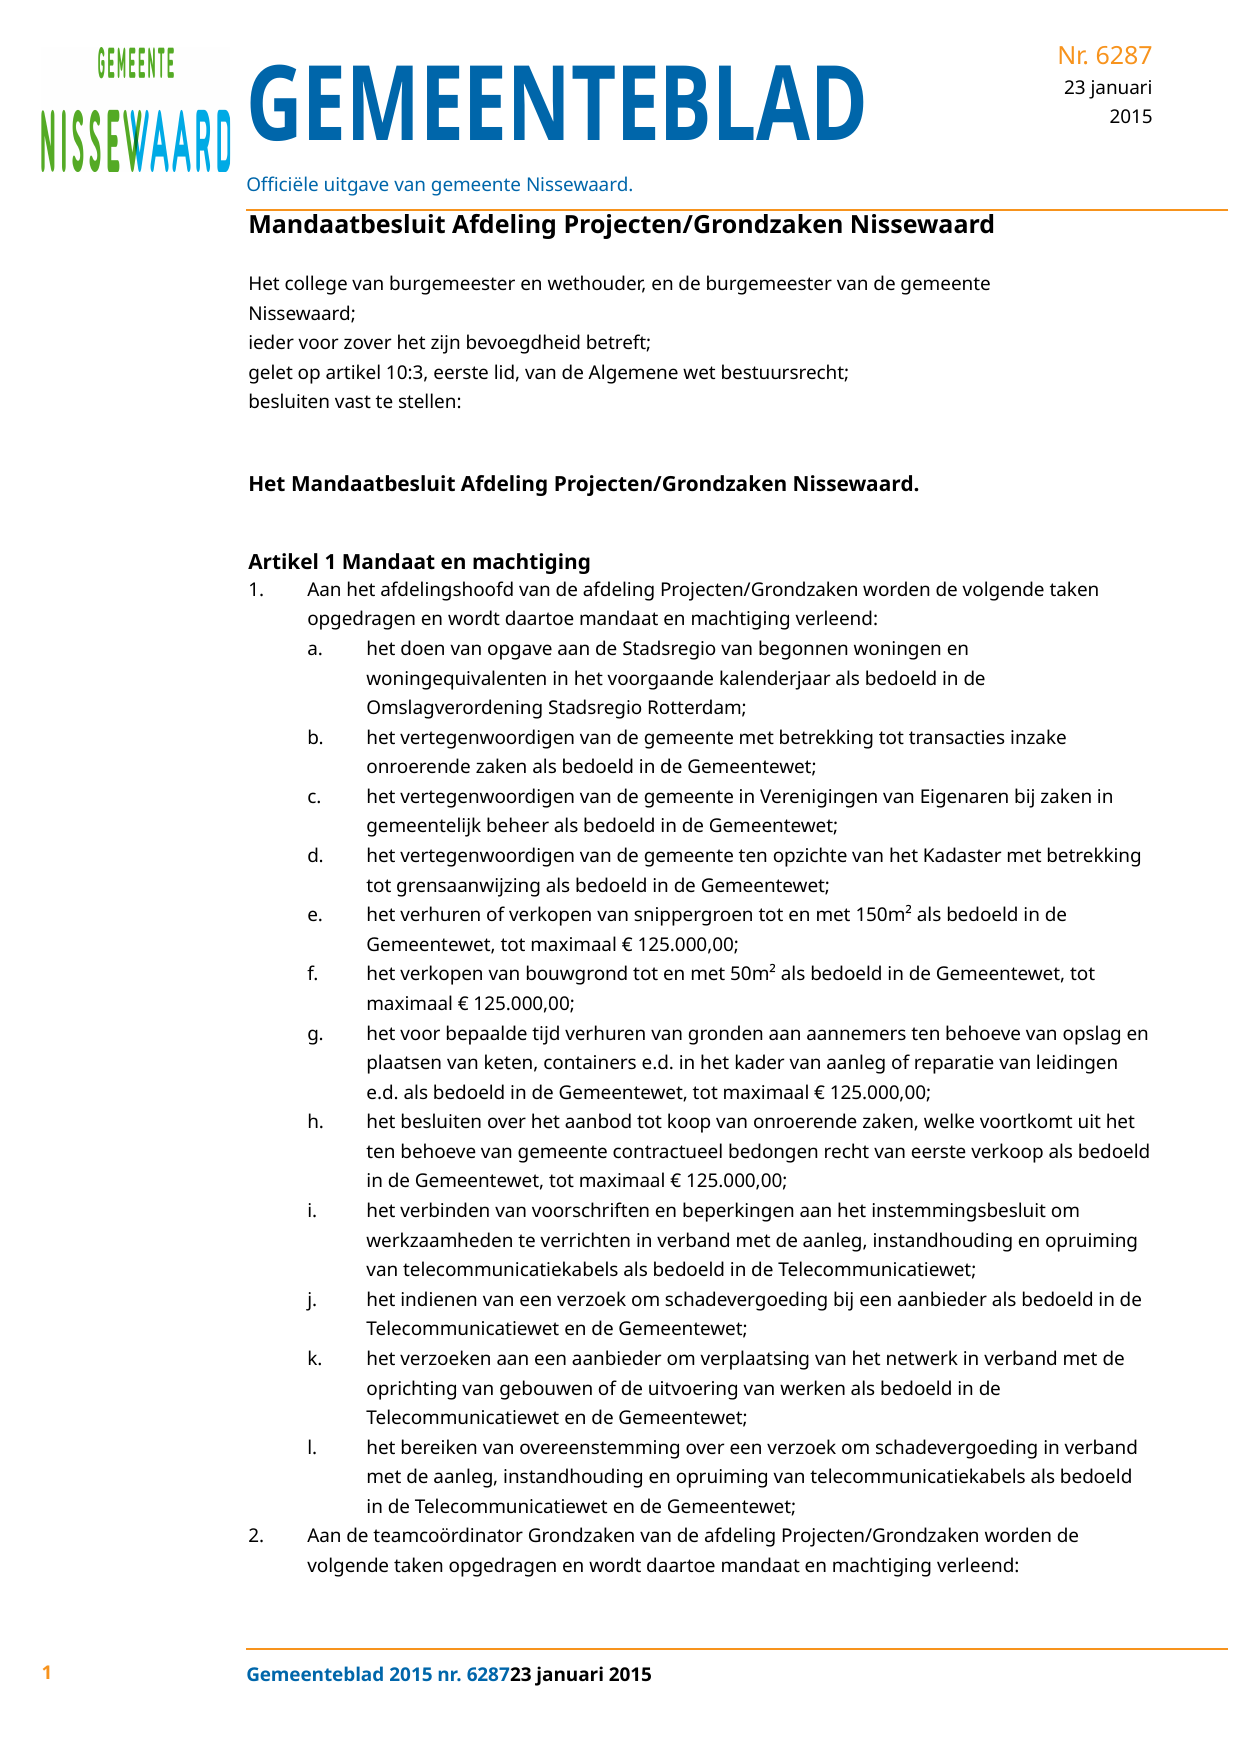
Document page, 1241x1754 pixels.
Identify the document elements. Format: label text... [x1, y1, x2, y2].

list het bereiken van overeenstemming over een verzoek om schadevergoeding in verband met de aanleg, instandhouding en opruiming van telecommunicatiekabels als bedoeld in de Telecommunicatiewet en de Gemeentewet; [307, 1434, 1152, 1519]
list het verkopen van bouwgrond tot en met 50m² als bedoeld in de Gemeentewet, tot maximaal € 125.000,00; [307, 961, 1152, 1016]
list Aan de teamcoördinator Grondzaken van de afdeling Projecten/Grondzaken worden de volgende taken opgedragen en wordt daartoe mandaat en machtiging verleend: [248, 1523, 1152, 1578]
text Mandaatbesluit Afdeling Projecten/Grondzaken Nissewaard [248, 211, 1152, 241]
picture [154, 157, 165, 172]
list het verhuren of verkopen van snippergroen tot en met 150m² als bedoeld in de Gemeentewet, tot maximaal € 125.000,00; [307, 901, 1152, 957]
text Nissewaard; [248, 300, 1152, 326]
list het voor bepaalde tijd verhuren van gronden aan aannemers ten behoeve van opslag en plaatsen van keten, containers e.d. in het kader van aanleg of reparatie van leidingen e.d. als bedoeld in de Gemeentewet, tot maximaal € 125.000,00; [307, 1020, 1152, 1104]
text besluiten vast te stellen: [248, 389, 1152, 414]
list het verbinden van voorschriften en beperkingen aan het instemmingsbesluit om werkzaamheden te verrichten in verband met de aanleg, instandhouding en opruiming van telecommunicatiekabels als bedoeld in de Telecommunicatiewet; [307, 1197, 1152, 1282]
text Het college van burgemeester en wethouder, en de burgemeester van de gemeente [248, 270, 1152, 296]
list het verzoeken aan een aanbieder om verplaatsing van het netwerk in verband met de oprichting van gebouwen of de uitvoering van werken als bedoeld in de Telecommunicatiewet en de Gemeentewet; [307, 1345, 1152, 1430]
picture [41, 47, 231, 172]
text gelet op artikel 10:3, eerste lid, van de Algemene wet bestuursrecht; [248, 359, 1152, 385]
list het vertegenwoordigen van de gemeente met betrekking tot transacties inzake onroerende zaken als bedoeld in de Gemeentewet; [307, 724, 1152, 779]
list het vertegenwoordigen van de gemeente in Verenigingen van Eigenaren bij zaken in gemeentelijk beheer als bedoeld in de Gemeentewet; [307, 783, 1152, 838]
picture [201, 122, 206, 138]
picture [222, 122, 227, 160]
list Aan het afdelingshoofd van de afdeling Projecten/Grondzaken worden de volgende taken opgedragen en wordt daartoe mandaat en machtiging verleend: [248, 576, 1152, 631]
list het indienen van een verzoek om schadevergoeding bij een aanbieder als bedoeld in de Telecommunicatiewet en de Gemeentewet; [307, 1286, 1152, 1341]
text Artikel 1 Mandaat en machtiging [248, 547, 1152, 576]
text Het Mandaatbesluit Afdeling Projecten/Grondzaken Nissewaard. [248, 469, 1152, 497]
list het doen van opgave aan de Stadsregio van begonnen woningen en woningequivalenten in het voorgaande kalenderjaar als bedoeld in de Omslagverordening Stadsregio Rotterdam; [307, 635, 1152, 720]
list het vertegenwoordigen van de gemeente ten opzichte van het Kadaster met betrekking tot grensaanwijzing als bedoeld in de Gemeentewet; [307, 842, 1152, 897]
picture [200, 151, 206, 172]
text ieder voor zover het zijn bevoegdheid betreft; [248, 329, 1152, 355]
list het besluiten over het aanbod tot koop van onroerende zaken, welke voortkomt uit het ten behoeve van gemeente contractueel bedongen recht van eerste verkoop als bedoeld in de Gemeentewet, tot maximaal € 125.000,00; [307, 1108, 1152, 1193]
picture [176, 157, 187, 172]
